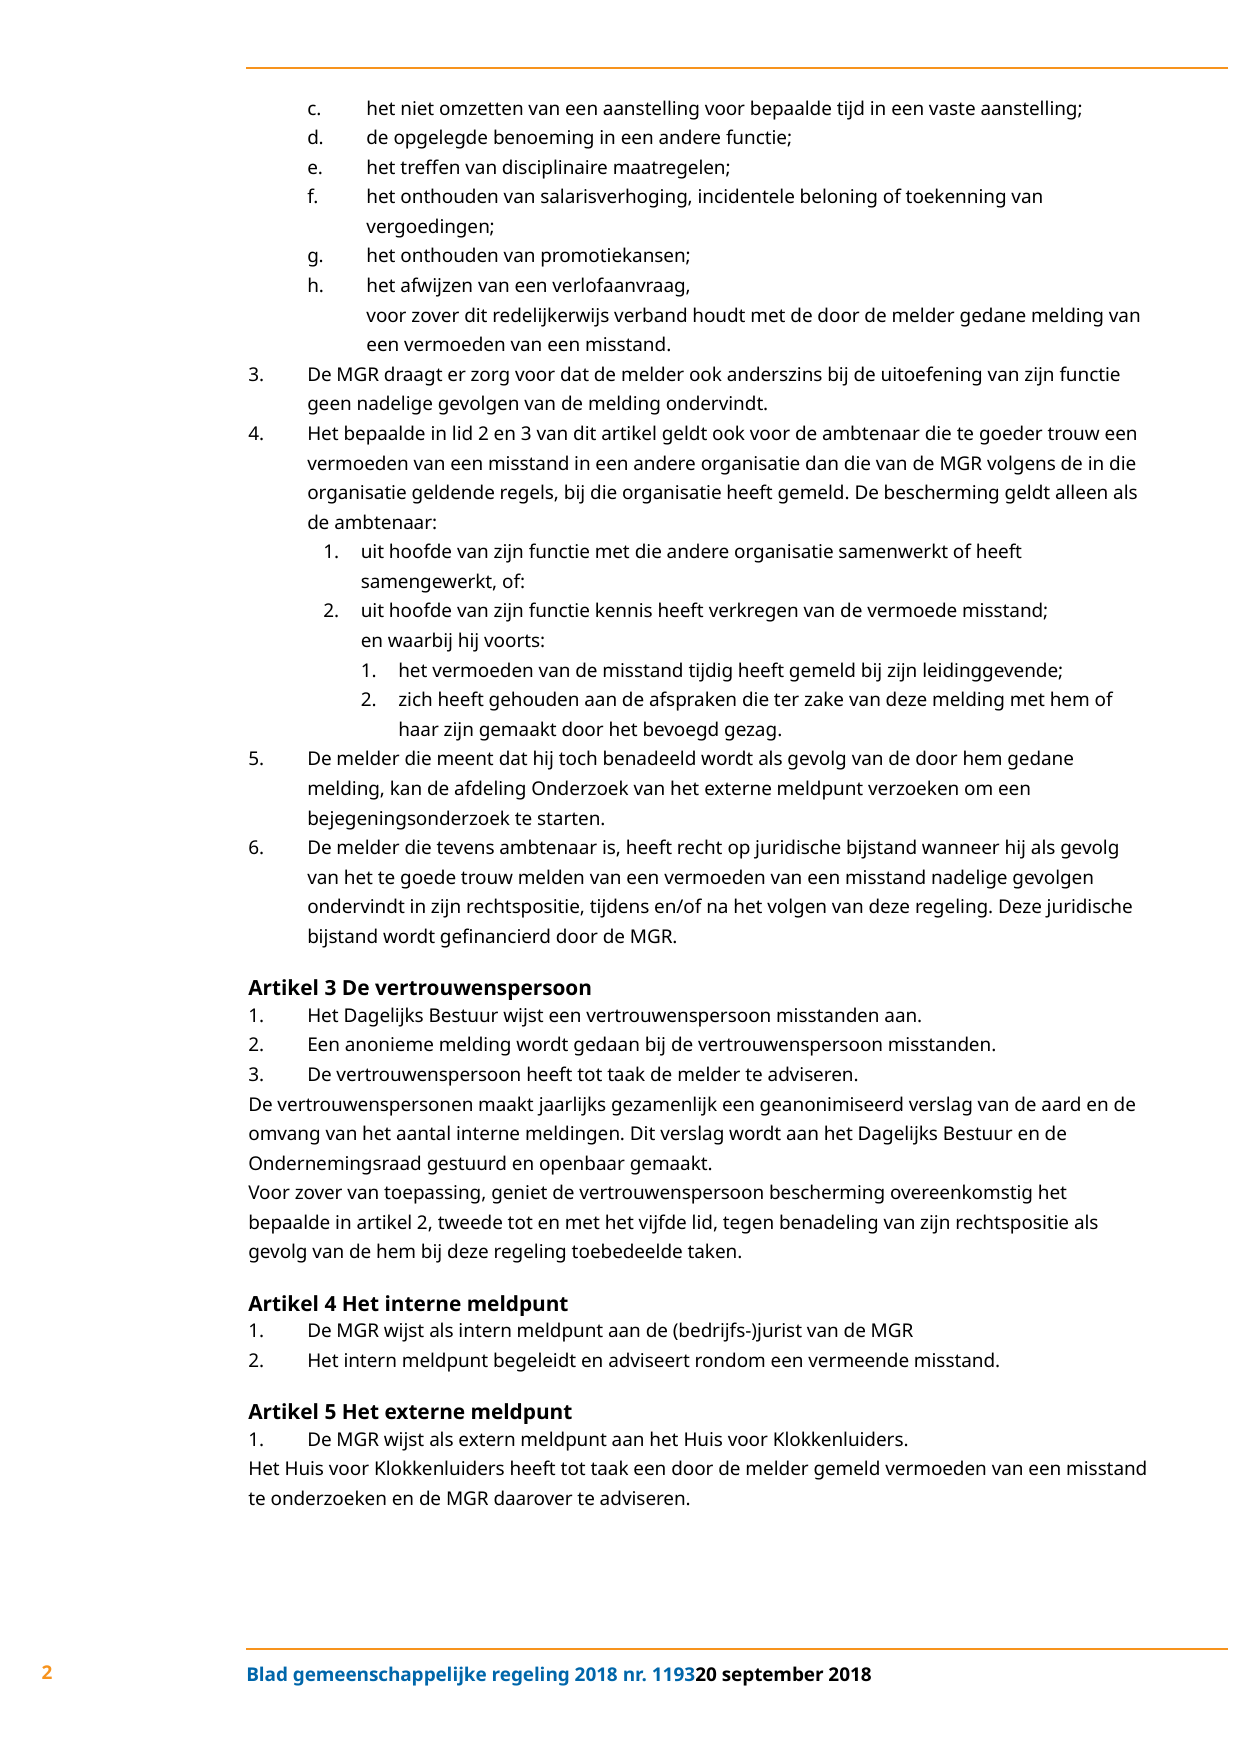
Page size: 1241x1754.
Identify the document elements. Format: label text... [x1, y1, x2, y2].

list De MGR draagt er zorg voor dat de melder ook anderszins bij de uitoefening van zijn functie geen nadelige gevolgen van de melding ondervindt. [248, 361, 1152, 416]
list De melder die tevens ambtenaar is, heeft recht op juridische bijstand wanneer hij als gevolg van het te goede trouw melden van een vermoeden van een misstand nadelige gevolgen ondervindt in zijn rechtspositie, tijdens en/of na het volgen van deze regeling. Deze juridische bijstand wordt gefinancierd door de MGR. [248, 834, 1152, 949]
list het treffen van disciplinaire maatregelen; [307, 154, 1152, 180]
list Het Dagelijks Bestuur wijst een vertrouwenspersoon misstanden aan. [248, 1002, 1152, 1028]
text Het Huis voor Klokkenluiders heeft tot taak een door de melder gemeld vermoeden van een misstand te onderzoeken en de MGR daarover te adviseren. [248, 1456, 1152, 1511]
list de opgelegde benoeming in een andere functie; [307, 124, 1152, 150]
picture [41, 47, 231, 172]
list Het intern meldpunt begeleidt en adviseert rondom een vermeende misstand. [248, 1347, 1152, 1373]
list De MGR wijst als extern meldpunt aan het Huis voor Klokkenluiders. [248, 1426, 1152, 1452]
list Een anonieme melding wordt gedaan bij de vertrouwenspersoon misstanden. [248, 1032, 1152, 1057]
list voor zover dit redelijkerwijs verband houdt met de door de melder gedane melding van een vermoeden van een misstand. [307, 302, 1152, 357]
list het onthouden van salarisverhoging, incidentele beloning of toekenning van vergoedingen; [307, 183, 1152, 239]
list het vermoeden van de misstand tijdig heeft gemeld bij zijn leidinggevende; [361, 657, 1152, 683]
list De MGR wijst als intern meldpunt aan de (bedrijfs-)jurist van de MGR [248, 1317, 1152, 1343]
text Artikel 4 Het interne meldpunt [248, 1289, 1152, 1317]
list het niet omzetten van een aanstelling voor bepaalde tijd in een vaste aanstelling; [307, 95, 1152, 121]
text Artikel 5 Het externe meldpunt [248, 1397, 1152, 1426]
text Artikel 3 De vertrouwenspersoon [248, 973, 1152, 1002]
list zich heeft gehouden aan de afspraken die ter zake van deze melding met hem of haar zijn gemaakt door het bevoegd gezag. [361, 686, 1152, 742]
list Het bepaalde in lid 2 en 3 van dit artikel geldt ook voor de ambtenaar die te goeder trouw een vermoeden van een misstand in een andere organisatie dan die van de MGR volgens de in die organisatie geldende regels, bij die organisatie heeft gemeld. De bescherming geldt alleen als de ambtenaar: [248, 420, 1152, 535]
list en waarbij hij voorts: [323, 627, 1152, 653]
text Voor zover van toepassing, geniet de vertrouwenspersoon bescherming overeenkomstig het bepaalde in artikel 2, tweede tot en met het vijfde lid, tegen benadeling van zijn rechtspositie als gevolg van de hem bij deze regeling toebedeelde taken. [248, 1179, 1152, 1264]
list uit hoofde van zijn functie met die andere organisatie samenwerkt of heeft samengewerkt, of: [323, 538, 1152, 594]
list De melder die meent dat hij toch benadeeld wordt als gevolg van de door hem gedane melding, kan de afdeling Onderzoek van het externe meldpunt verzoeken om een bejegeningsonderzoek te starten. [248, 746, 1152, 831]
list het onthouden van promotiekansen; [307, 243, 1152, 268]
list De vertrouwenspersoon heeft tot taak de melder te adviseren. [248, 1061, 1152, 1087]
list het afwijzen van een verlofaanvraag, [307, 272, 1152, 298]
text De vertrouwenspersonen maakt jaarlijks gezamenlijk een geanonimiseerd verslag van de aard en de omvang van het aantal interne meldingen. Dit verslag wordt aan het Dagelijks Bestuur en de Ondernemingsraad gestuurd en openbaar gemaakt. [248, 1091, 1152, 1176]
list uit hoofde van zijn functie kennis heeft verkregen van de vermoede misstand; [323, 598, 1152, 623]
